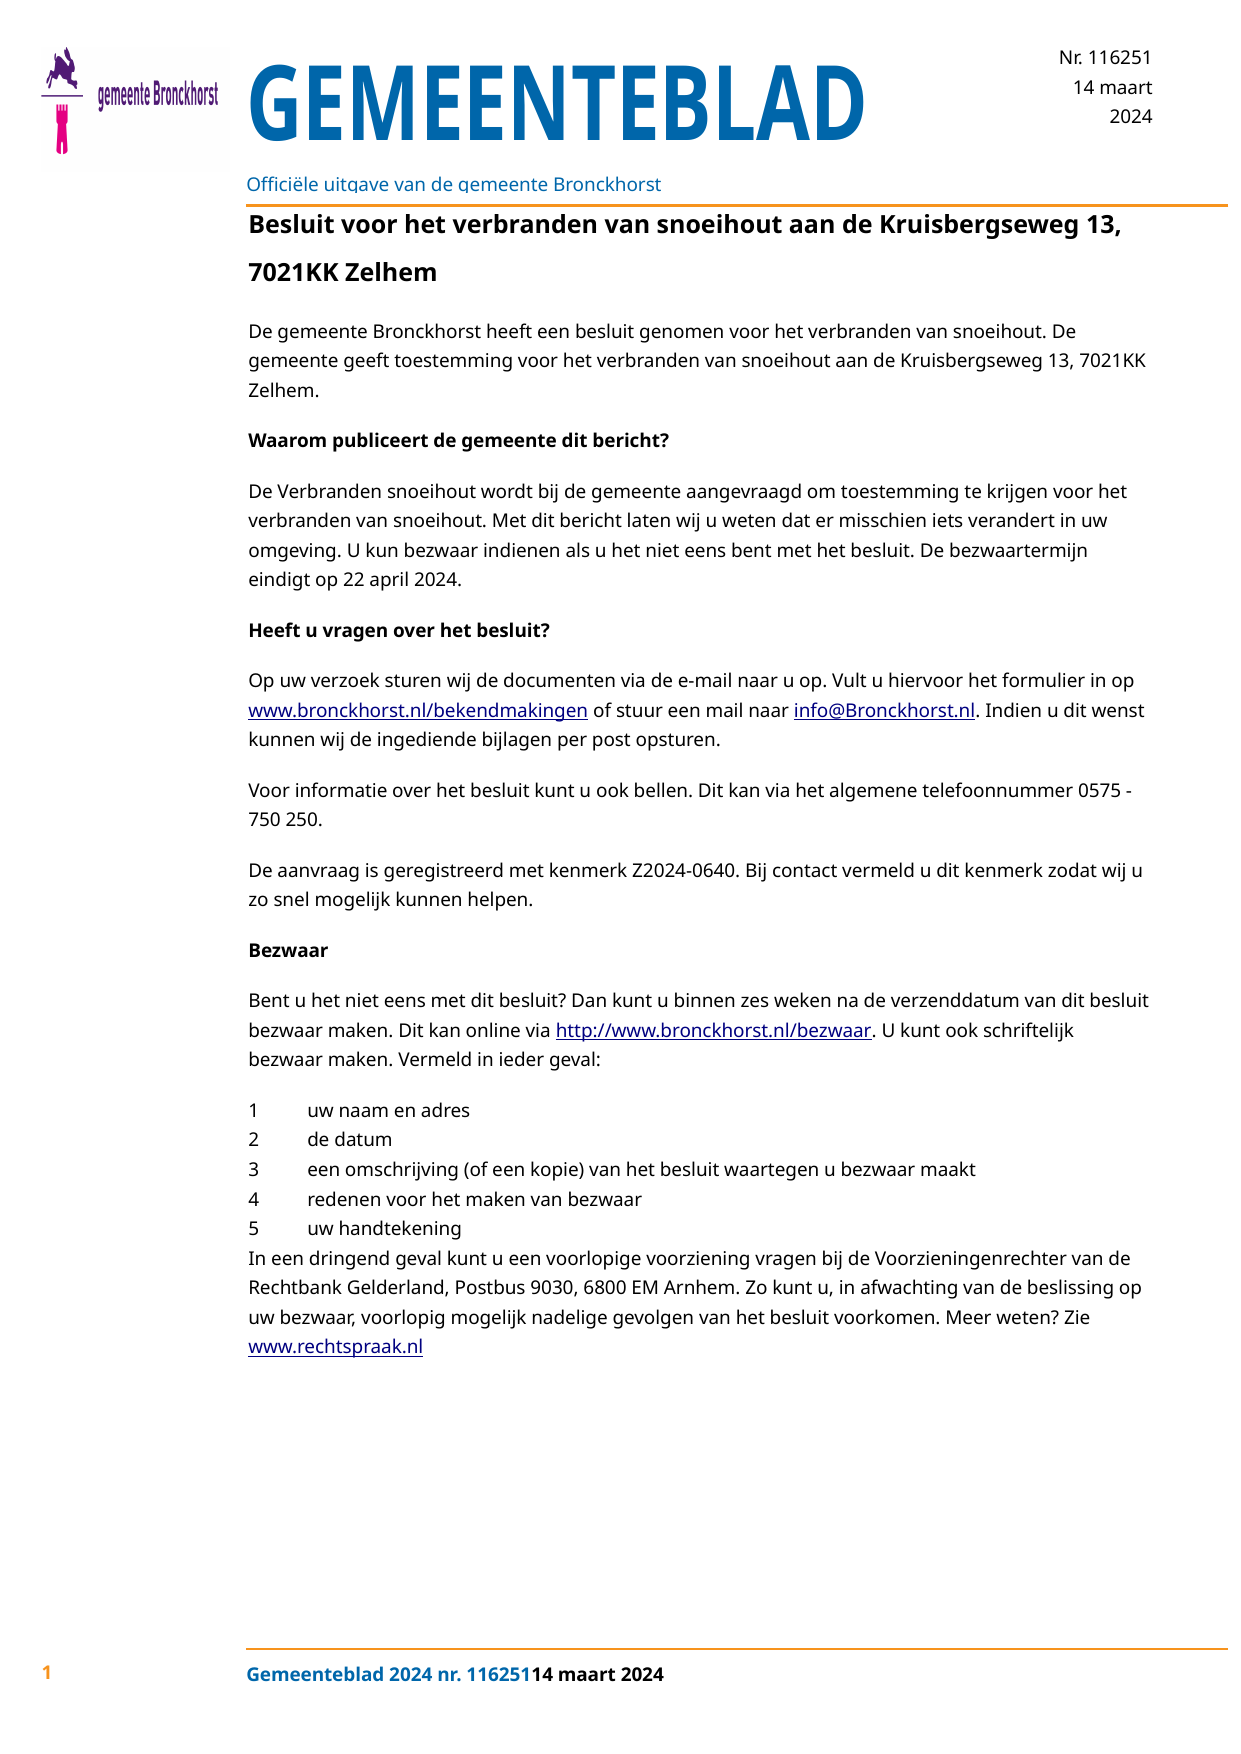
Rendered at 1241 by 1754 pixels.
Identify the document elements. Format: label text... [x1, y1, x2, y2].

text De Verbranden snoeihout wordt bij de gemeente aangevraagd om toestemming te krijgen voor het verbranden van snoeihout. Met dit bericht laten wij u weten dat er misschien iets verandert in uw omgeving. U kun bezwaar indienen als u het niet eens bent met het besluit. De bezwaartermijn eindigt op 22 april 2024. [248, 478, 1152, 592]
text Besluit voor het verbranden van snoeihout aan de Kruisbergseweg 13, 7021KK Zelhem [248, 207, 1152, 288]
list de datum [248, 1127, 1152, 1152]
list redenen voor het maken van bezwaar [248, 1186, 1152, 1212]
list een omschrijving (of een kopie) van het besluit waartegen u bezwaar maakt [248, 1156, 1152, 1182]
text Bezwaar [248, 937, 1152, 963]
text In een dringend geval kunt u een voorlopige voorziening vragen bij de Voorzieningenrechter van de Rechtbank Gelderland, Postbus 9030, 6800 EM Arnhem. Zo kunt u, in afwachting van de beslissing op uw bezwaar, voorlopig mogelijk nadelige gevolgen van het besluit voorkomen. Meer weten? Zie www.rechtspraak.nl [248, 1245, 1152, 1359]
list uw naam en adres [248, 1097, 1152, 1123]
list uw handtekening [248, 1215, 1152, 1241]
text Voor informatie over het besluit kunt u ook bellen. Dit kan via het algemene telefoonnummer 0575 - 750 250. [248, 777, 1152, 832]
text De gemeente Bronckhorst heeft een besluit genomen voor het verbranden van snoeihout. De gemeente geeft toestemming voor het verbranden van snoeihout aan de Kruisbergseweg 13, 7021KK Zelhem. [248, 318, 1152, 403]
text Heeft u vragen over het besluit? [248, 617, 1152, 643]
picture [41, 47, 231, 172]
text Bent u het niet eens met dit besluit? Dan kunt u binnen zes weken na de verzenddatum van dit besluit bezwaar maken. Dit kan online via http://www.bronckhorst.nl/bezwaar. U kunt ook schriftelijk bezwaar maken. Vermeld in ieder geval: [248, 987, 1152, 1072]
text Waarom publiceert de gemeente dit bericht? [248, 427, 1152, 453]
text De aanvraag is geregistreerd met kenmerk Z2024-0640. Bij contact vermeld u dit kenmerk zodat wij u zo snel mogelijk kunnen helpen. [248, 857, 1152, 912]
text Op uw verzoek sturen wij de documenten via de e-mail naar u op. Vult u hiervoor het formulier in op www.bronckhorst.nl/bekendmakingen of stuur een mail naar info@Bronckhorst.nl. Indien u dit wenst kunnen wij de ingediende bijlagen per post opsturen. [248, 667, 1152, 752]
